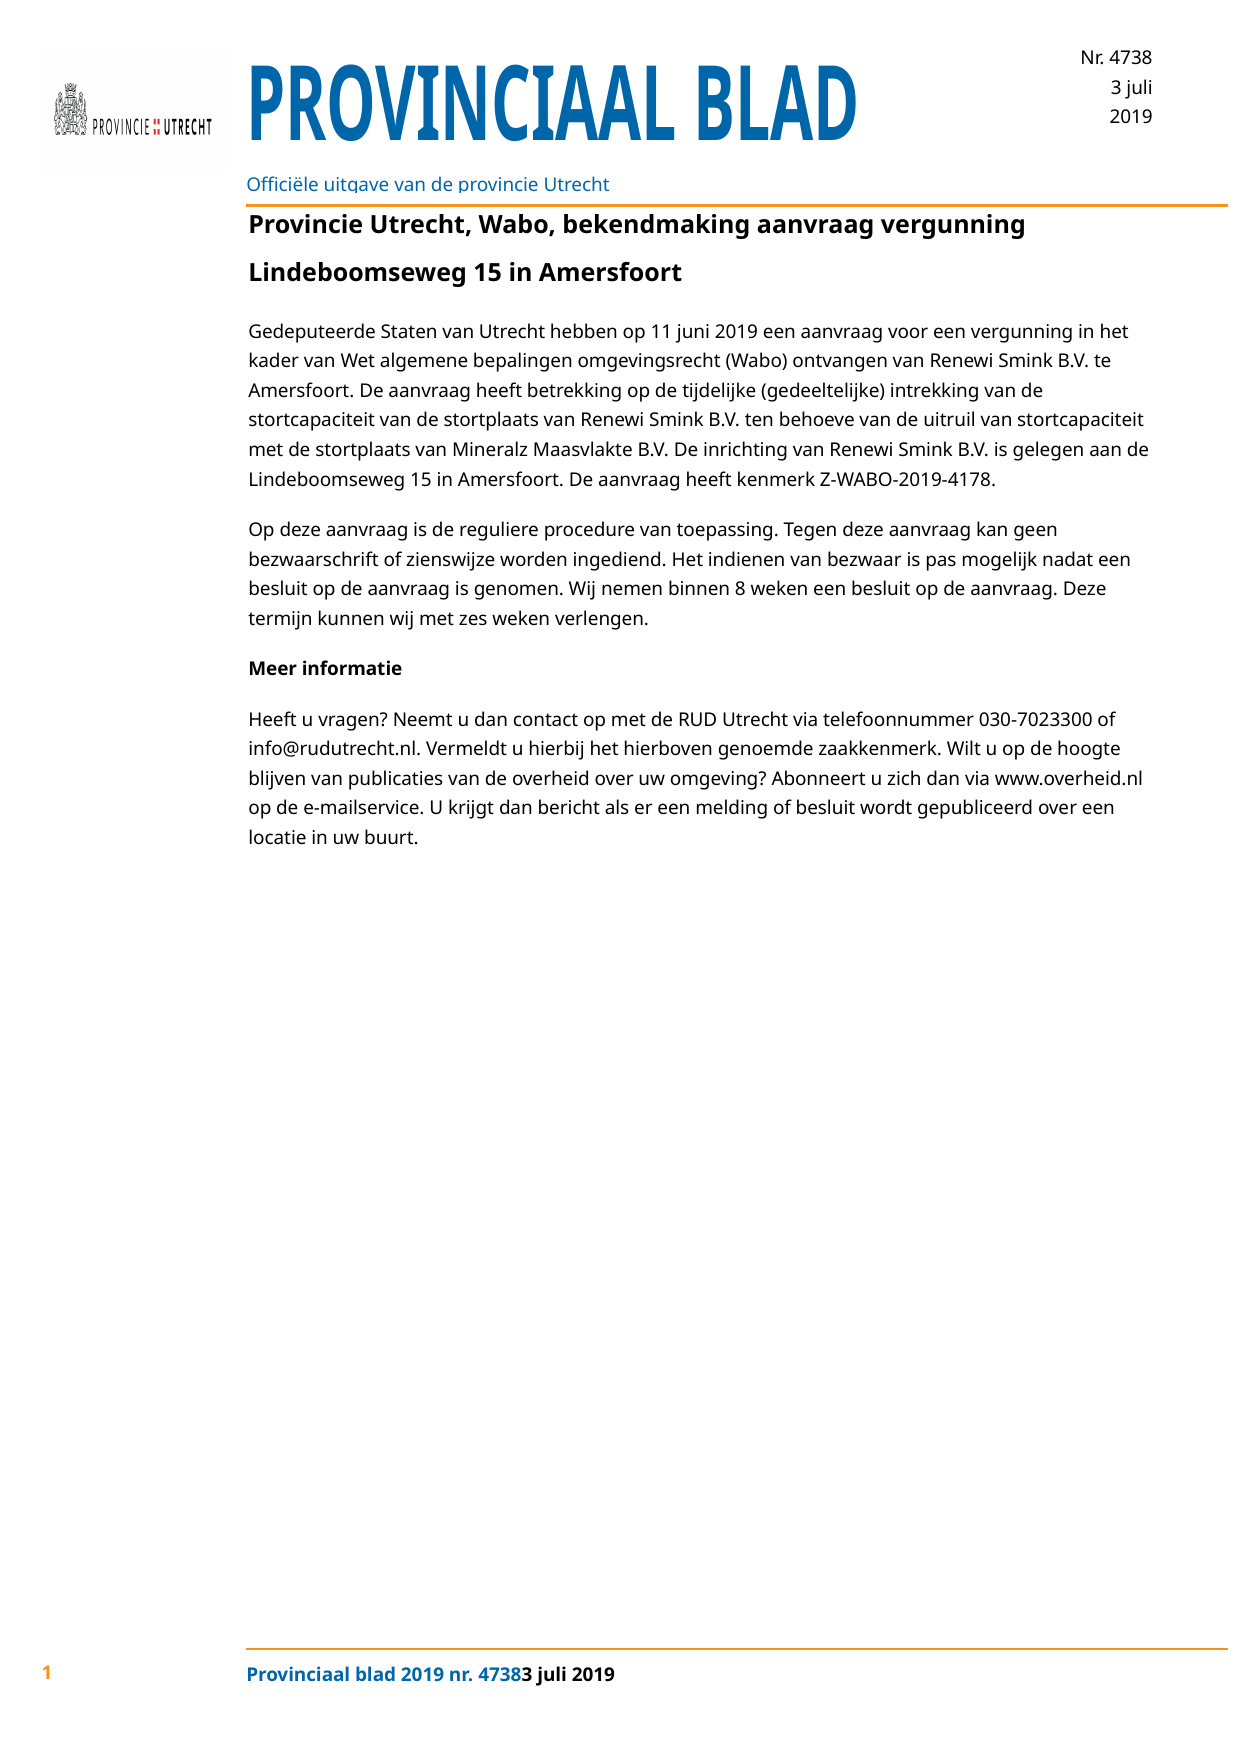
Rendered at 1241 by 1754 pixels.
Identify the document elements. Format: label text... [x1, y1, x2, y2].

text Op deze aanvraag is de reguliere procedure van toepassing. Tegen deze aanvraag kan geen bezwaarschrift of zienswijze worden ingediend. Het indienen van bezwaar is pas mogelijk nadat een besluit op de aanvraag is genomen. Wij nemen binnen 8 weken een besluit op de aanvraag. Deze termijn kunnen wij met zes weken verlengen. [248, 516, 1152, 631]
picture [41, 47, 231, 172]
text Gedeputeerde Staten van Utrecht hebben op 11 juni 2019 een aanvraag voor een vergunning in het kader van Wet algemene bepalingen omgevingsrecht (Wabo) ontvangen van Renewi Smink B.V. te Amersfoort. De aanvraag heeft betrekking op de tijdelijke (gedeeltelijke) intrekking van de stortcapaciteit van de stortplaats van Renewi Smink B.V. ten behoeve van de uitruil van stortcapaciteit met de stortplaats van Mineralz Maasvlakte B.V. De inrichting van Renewi Smink B.V. is gelegen aan de Lindeboomseweg 15 in Amersfoort. De aanvraag heeft kenmerk Z-WABO-2019-4178. [248, 318, 1152, 492]
text Provincie Utrecht, Wabo, bekendmaking aanvraag vergunning Lindeboomseweg 15 in Amersfoort [248, 207, 1152, 288]
text Heeft u vragen? Neemt u dan contact op met de RUD Utrecht via telefoonnummer 030-7023300 of info@rudutrecht.nl. Vermeldt u hierbij het hierboven genoemde zaakkenmerk. Wilt u op de hoogte blijven van publicaties van de overheid over uw omgeving? Abonneert u zich dan via www.overheid.nl op de e-mailservice. U krijgt dan bericht als er een melding of besluit wordt gepubliceerd over een locatie in uw buurt. [248, 706, 1152, 850]
text Meer informatie [248, 655, 1152, 681]
